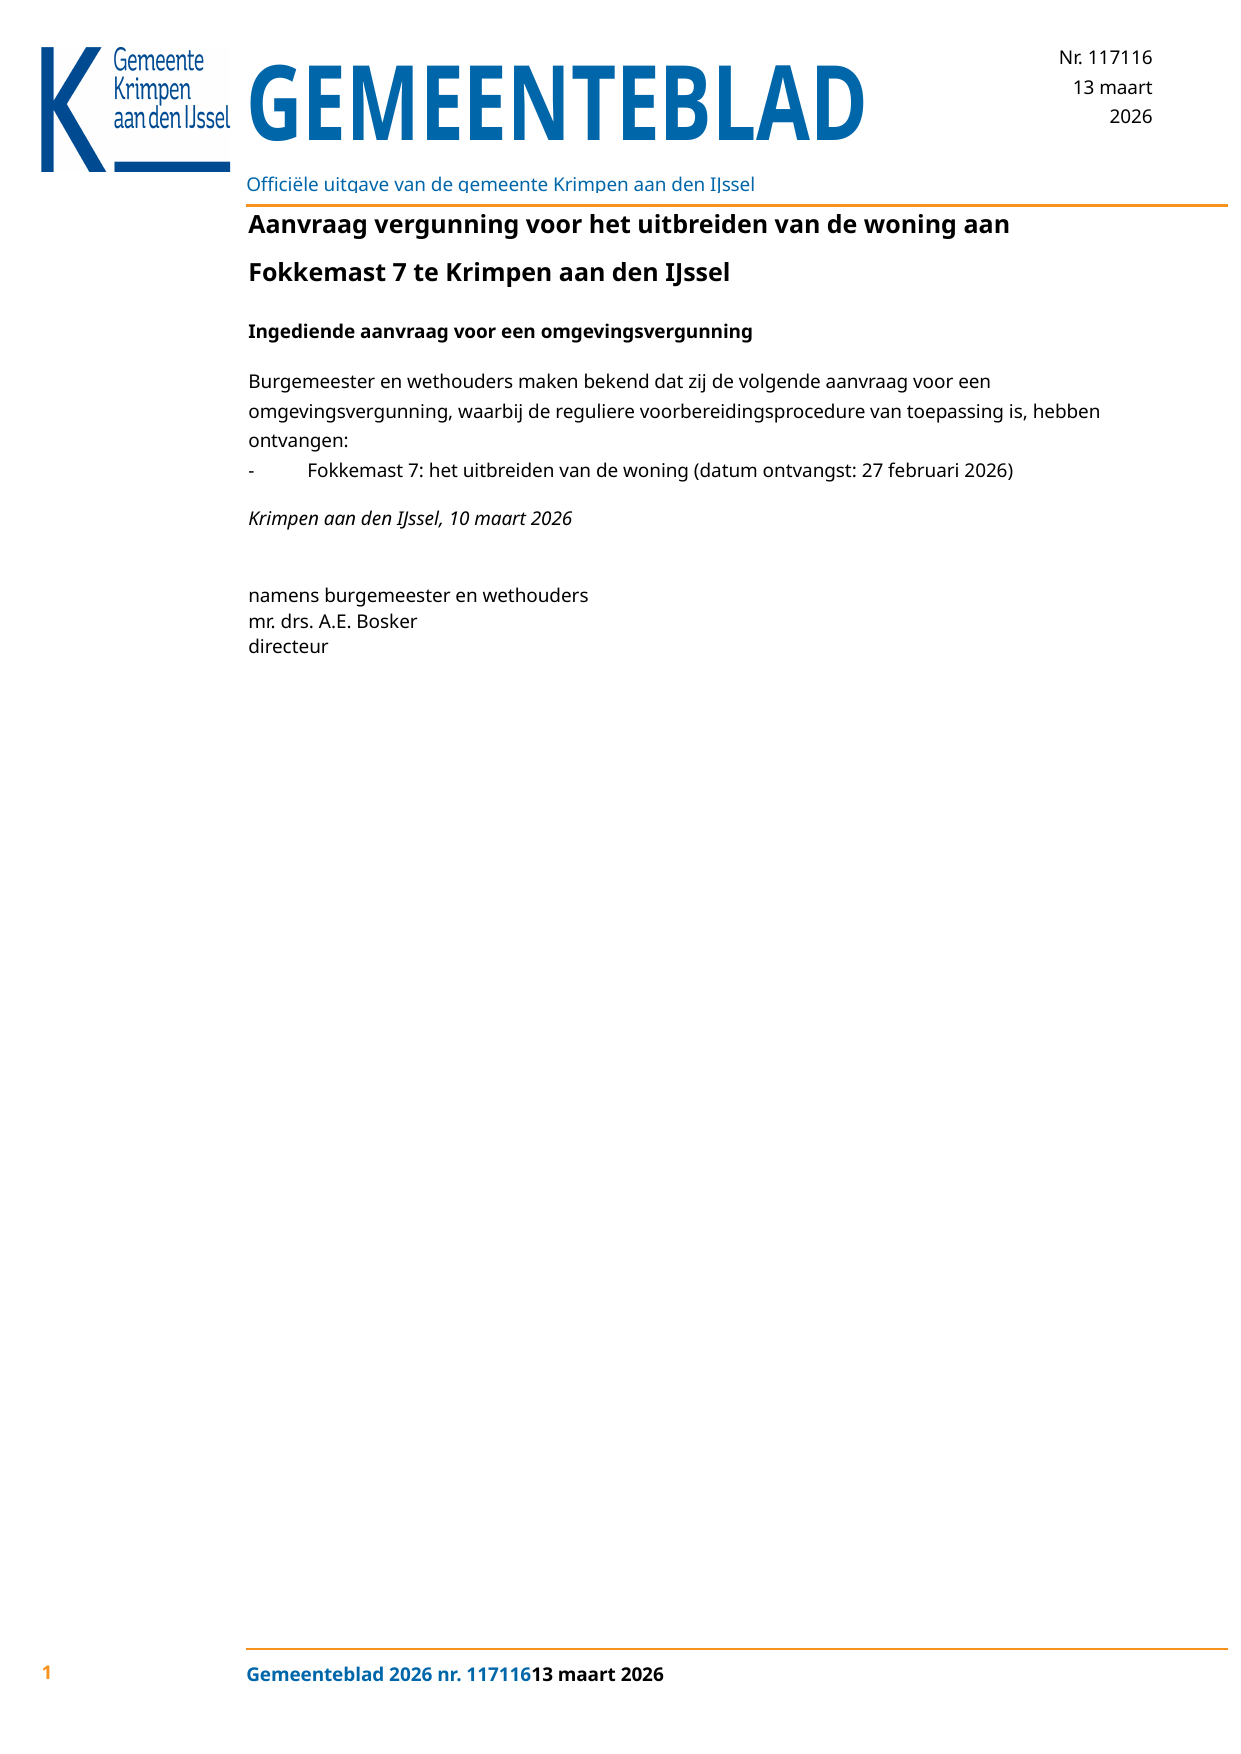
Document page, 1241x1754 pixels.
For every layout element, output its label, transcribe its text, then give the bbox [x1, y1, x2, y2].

text Krimpen aan den IJssel, 10 maart 2026 [248, 505, 1152, 531]
text directeur [248, 633, 1152, 659]
list Fokkemast 7: het uitbreiden van de woning (datum ontvangst: 27 februari 2026) [248, 457, 1152, 483]
text namens burgemeester en wethouders [248, 582, 1152, 608]
picture [41, 47, 231, 172]
text Ingediende aanvraag voor een omgevingsvergunning [248, 318, 1152, 344]
text mr. drs. A.E. Bosker [248, 608, 1152, 633]
text Aanvraag vergunning voor het uitbreiden van de woning aan Fokkemast 7 te Krimpen aan den IJssel [248, 207, 1152, 288]
text Burgemeester en wethouders maken bekend dat zij de volgende aanvraag voor een omgevingsvergunning, waarbij de reguliere voorbereidingsprocedure van toepassing is, hebben ontvangen: [248, 368, 1152, 453]
